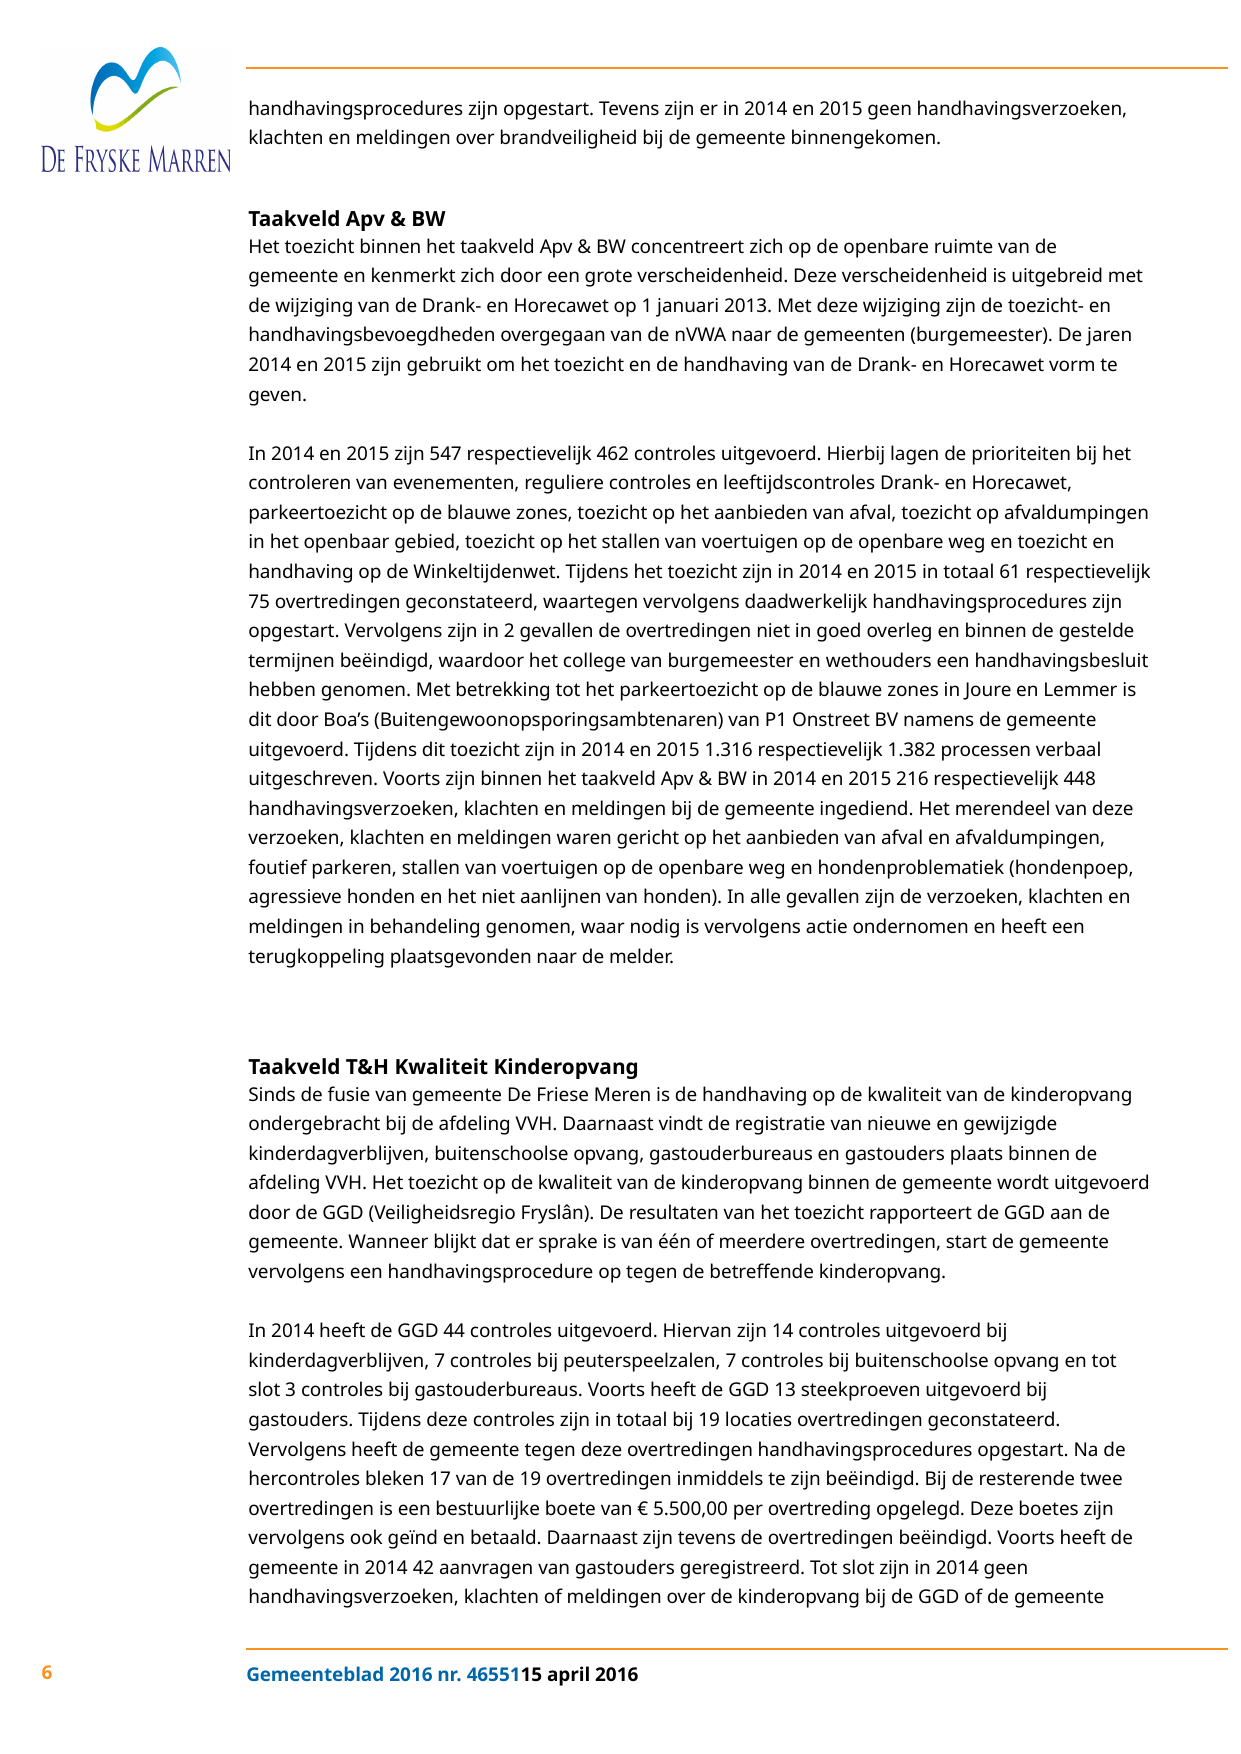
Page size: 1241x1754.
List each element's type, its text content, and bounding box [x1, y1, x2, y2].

text handhavingsprocedures zijn opgestart. Tevens zijn er in 2014 en 2015 geen handhavingsverzoeken, klachten en meldingen over brandveiligheid bij de gemeente binnengekomen. [248, 95, 1152, 150]
text In 2014 en 2015 zijn 547 respectievelijk 462 controles uitgevoerd. Hierbij lagen de prioriteiten bij het controleren van evenementen, reguliere controles en leeftijdscontroles Drank- en Horecawet, parkeertoezicht op de blauwe zones, toezicht op het aanbieden van afval, toezicht op afvaldumpingen in het openbaar gebied, toezicht op het stallen van voertuigen op de openbare weg en toezicht en handhaving op de Winkeltijdenwet. Tijdens het toezicht zijn in 2014 en 2015 in totaal 61 respectievelijk 75 overtredingen geconstateerd, waartegen vervolgens daadwerkelijk handhavingsprocedures zijn opgestart. Vervolgens zijn in 2 gevallen de overtredingen niet in goed overleg en binnen de gestelde termijnen beëindigd, waardoor het college van burgemeester en wethouders een handhavingsbesluit hebben genomen. Met betrekking tot het parkeertoezicht op de blauwe zones in Joure en Lemmer is dit door Boa’s (Buitengewoonopsporingsambtenaren) van P1 Onstreet BV namens de gemeente uitgevoerd. Tijdens dit toezicht zijn in 2014 en 2015 1.316 respectievelijk 1.382 processen verbaal uitgeschreven. Voorts zijn binnen het taakveld Apv & BW in 2014 en 2015 216 respectievelijk 448 handhavingsverzoeken, klachten en meldingen bij de gemeente ingediend. Het merendeel van deze verzoeken, klachten en meldingen waren gericht op het aanbieden van afval en afvaldumpingen, foutief parkeren, stallen van voertuigen op de openbare weg en hondenproblematiek (hondenpoep, agressieve honden en het niet aanlijnen van honden). In alle gevallen zijn de verzoeken, klachten en meldingen in behandeling genomen, waar nodig is vervolgens actie ondernomen en heeft een terugkoppeling plaatsgevonden naar de melder. [248, 440, 1152, 968]
text Sinds de fusie van gemeente De Friese Meren is de handhaving op de kwaliteit van de kinderopvang ondergebracht bij de afdeling VVH. Daarnaast vindt de registratie van nieuwe en gewijzigde kinderdagverblijven, buitenschoolse opvang, gastouderbureaus en gastouders plaats binnen de afdeling VVH. Het toezicht op de kwaliteit van de kinderopvang binnen de gemeente wordt uitgevoerd door de GGD (Veiligheidsregio Fryslân). De resultaten van het toezicht rapporteert de GGD aan de gemeente. Wanneer blijkt dat er sprake is van één of meerdere overtredingen, start de gemeente vervolgens een handhavingsprocedure op tegen de betreffende kinderopvang. [248, 1081, 1152, 1284]
picture [41, 47, 231, 172]
text Taakveld T&H Kwaliteit Kinderopvang [248, 1052, 1152, 1081]
text In 2014 heeft de GGD 44 controles uitgevoerd. Hiervan zijn 14 controles uitgevoerd bij kinderdagverblijven, 7 controles bij peuterspeelzalen, 7 controles bij buitenschoolse opvang en tot slot 3 controles bij gastouderbureaus. Voorts heeft de GGD 13 steekproeven uitgevoerd bij gastouders. Tijdens deze controles zijn in totaal bij 19 locaties overtredingen geconstateerd. Vervolgens heeft de gemeente tegen deze overtredingen handhavingsprocedures opgestart. Na de hercontroles bleken 17 van de 19 overtredingen inmiddels te zijn beëindigd. Bij de resterende twee overtredingen is een bestuurlijke boete van € 5.500,00 per overtreding opgelegd. Deze boetes zijn vervolgens ook geïnd en betaald. Daarnaast zijn tevens de overtredingen beëindigd. Voorts heeft de gemeente in 2014 42 aanvragen van gastouders geregistreerd. Tot slot zijn in 2014 geen handhavingsverzoeken, klachten of meldingen over de kinderopvang bij de GGD of de gemeente [248, 1317, 1152, 1609]
text Het toezicht binnen het taakveld Apv & BW concentreert zich op de openbare ruimte van de gemeente en kenmerkt zich door een grote verscheidenheid. Deze verscheidenheid is uitgebreid met de wijziging van de Drank- en Horecawet op 1 januari 2013. Met deze wijziging zijn de toezicht- en handhavingsbevoegdheden overgegaan van de nVWA naar de gemeenten (burgemeester). De jaren 2014 en 2015 zijn gebruikt om het toezicht en de handhaving van de Drank- en Horecawet vorm te geven. [248, 233, 1152, 406]
text Taakveld Apv & BW [248, 204, 1152, 233]
